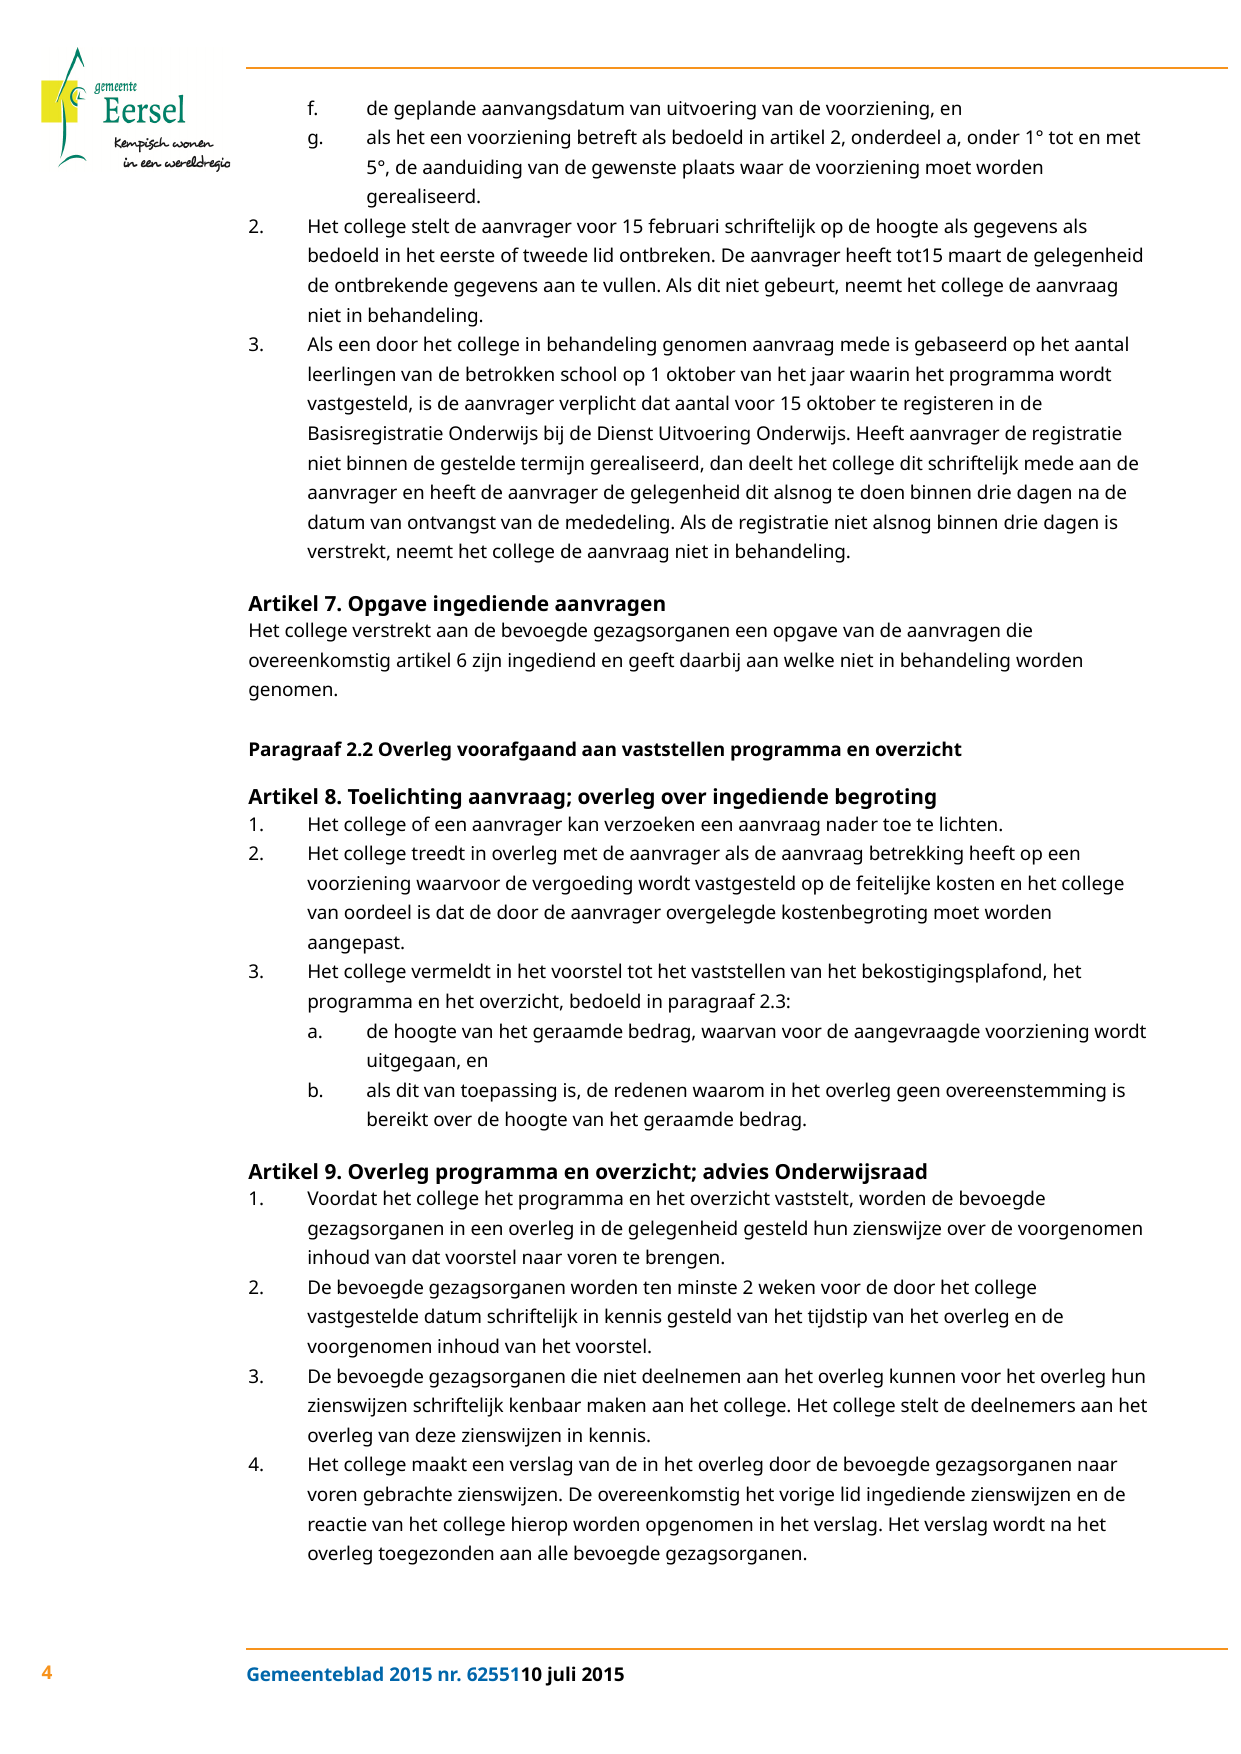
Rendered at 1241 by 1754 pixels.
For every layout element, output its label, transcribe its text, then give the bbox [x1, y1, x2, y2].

list De bevoegde gezagsorganen worden ten minste 2 weken voor de door het college vastgestelde datum schriftelijk in kennis gesteld van het tijdstip van het overleg en de voorgenomen inhoud van het voorstel. [248, 1274, 1152, 1359]
list Het college treedt in overleg met de aanvrager als de aanvraag betrekking heeft op een voorziening waarvoor de vergoeding wordt vastgesteld op de feitelijke kosten en het college van oordeel is dat de door de aanvrager overgelegde kostenbegroting moet worden aangepast. [248, 840, 1152, 955]
list Het college maakt een verslag van de in het overleg door de bevoegde gezagsorganen naar voren gebrachte zienswijzen. De overeenkomstig het vorige lid ingediende zienswijzen en de reactie van het college hierop worden opgenomen in het verslag. Het verslag wordt na het overleg toegezonden aan alle bevoegde gezagsorganen. [248, 1452, 1152, 1566]
text Het college verstrekt aan de bevoegde gezagsorganen een opgave van de aanvragen die overeenkomstig artikel 6 zijn ingediend en geeft daarbij aan welke niet in behandeling worden genomen. [248, 617, 1152, 702]
picture [41, 47, 231, 172]
list De bevoegde gezagsorganen die niet deelnemen aan het overleg kunnen voor het overleg hun zienswijzen schriftelijk kenbaar maken aan het college. Het college stelt de deelnemers aan het overleg van deze zienswijzen in kennis. [248, 1363, 1152, 1448]
list Als een door het college in behandeling genomen aanvraag mede is gebaseerd op het aantal leerlingen van de betrokken school op 1 oktober van het jaar waarin het programma wordt vastgesteld, is de aanvrager verplicht dat aantal voor 15 oktober te registeren in de Basisregistratie Onderwijs bij de Dienst Uitvoering Onderwijs. Heeft aanvrager de registratie niet binnen de gestelde termijn gerealiseerd, dan deelt het college dit schriftelijk mede aan de aanvrager en heeft de aanvrager de gelegenheid dit alsnog te doen binnen drie dagen na de datum van ontvangst van de mededeling. Als de registratie niet alsnog binnen drie dagen is verstrekt, neemt het college de aanvraag niet in behandeling. [248, 331, 1152, 564]
text Artikel 9. Overleg programma en overzicht; advies Onderwijsraad [248, 1157, 1152, 1185]
list de geplande aanvangsdatum van uitvoering van de voorziening, en [307, 95, 1152, 121]
list als het een voorziening betreft als bedoeld in artikel 2, onderdeel a, onder 1° tot en met 5°, de aanduiding van de gewenste plaats waar de voorziening moet worden gerealiseerd. [307, 124, 1152, 209]
text Artikel 8. Toelichting aanvraag; overleg over ingediende begroting [248, 782, 1152, 811]
list Het college stelt de aanvrager voor 15 februari schriftelijk op de hoogte als gegevens als bedoeld in het eerste of tweede lid ontbreken. De aanvrager heeft tot15 maart de gelegenheid de ontbrekende gegevens aan te vullen. Als dit niet gebeurt, neemt het college de aanvraag niet in behandeling. [248, 213, 1152, 328]
text Paragraaf 2.2 Overleg voorafgaand aan vaststellen programma en overzicht [248, 736, 1152, 761]
list Het college of een aanvrager kan verzoeken een aanvraag nader toe te lichten. [248, 811, 1152, 836]
list als dit van toepassing is, de redenen waarom in het overleg geen overeenstemming is bereikt over de hoogte van het geraamde bedrag. [307, 1077, 1152, 1132]
list de hoogte van het geraamde bedrag, waarvan voor de aangevraagde voorziening wordt uitgegaan, en [307, 1018, 1152, 1073]
list Het college vermeldt in het voorstel tot het vaststellen van het bekostigingsplafond, het programma en het overzicht, bedoeld in paragraaf 2.3: [248, 959, 1152, 1014]
text Artikel 7. Opgave ingediende aanvragen [248, 589, 1152, 617]
list Voordat het college het programma en het overzicht vaststelt, worden de bevoegde gezagsorganen in een overleg in de gelegenheid gesteld hun zienswijze over de voorgenomen inhoud van dat voorstel naar voren te brengen. [248, 1185, 1152, 1270]
